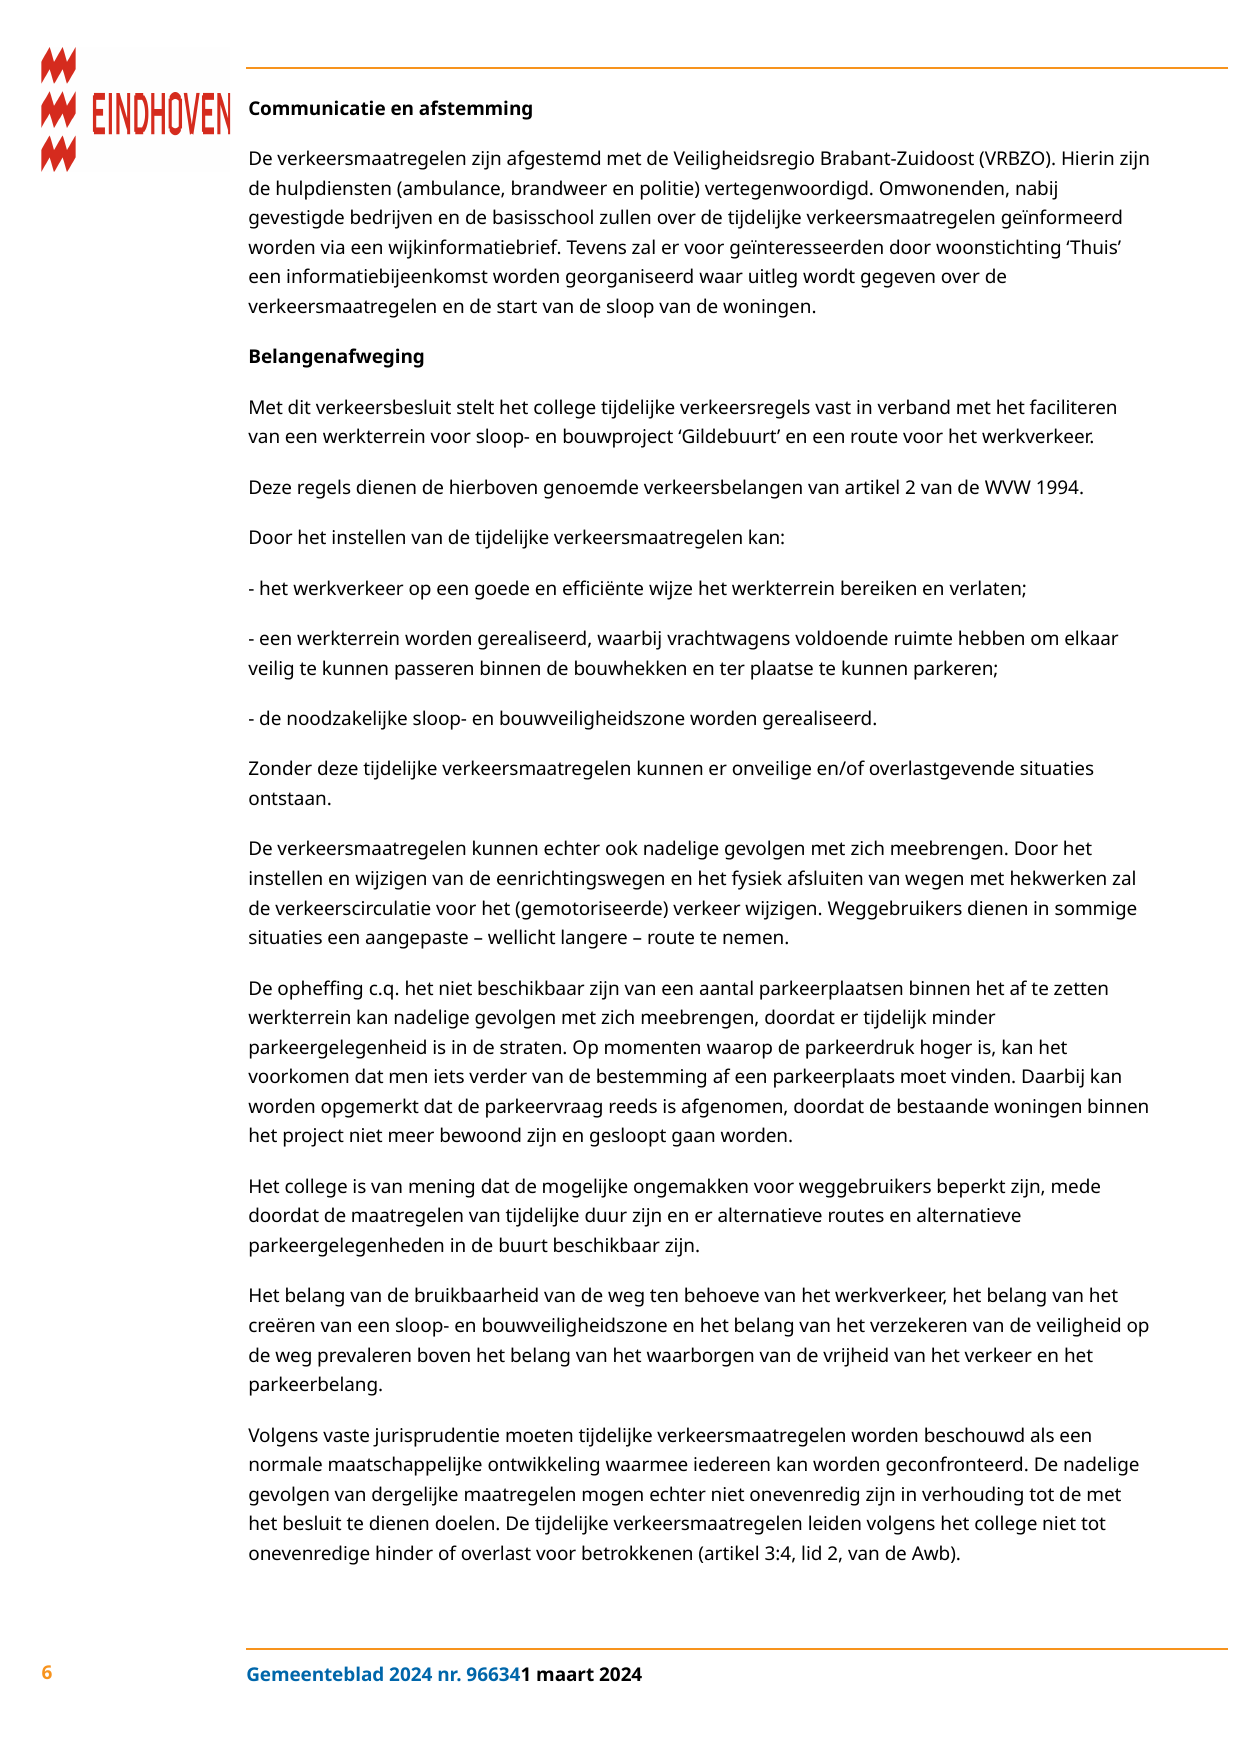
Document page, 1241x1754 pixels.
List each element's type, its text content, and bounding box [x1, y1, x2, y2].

text Met dit verkeersbesluit stelt het college tijdelijke verkeersregels vast in verband met het faciliteren van een werkterrein voor sloop- en bouwproject ‘Gildebuurt’ en een route voor het werkverkeer. [248, 394, 1152, 449]
picture [41, 47, 231, 172]
text De verkeersmaatregelen zijn afgestemd met de Veiligheidsregio Brabant-Zuidoost (VRBZO). Hierin zijn de hulpdiensten (ambulance, brandweer en politie) vertegenwoordigd. Omwonenden, nabij gevestigde bedrijven en de basisschool zullen over de tijdelijke verkeersmaatregelen geïnformeerd worden via een wijkinformatiebrief. Tevens zal er voor geïnteresseerden door woonstichting ‘Thuis’ een informatiebijeenkomst worden georganiseerd waar uitleg wordt gegeven over de verkeersmaatregelen en de start van de sloop van de woningen. [248, 145, 1152, 319]
text Belangenafweging [248, 343, 1152, 369]
text - de noodzakelijke sloop- en bouwveiligheidszone worden gerealiseerd. [248, 705, 1152, 731]
text - een werkterrein worden gerealiseerd, waarbij vrachtwagens voldoende ruimte hebben om elkaar veilig te kunnen passeren binnen de bouwhekken en ter plaatse te kunnen parkeren; [248, 625, 1152, 681]
text Het belang van de bruikbaarheid van de weg ten behoeve van het werkverkeer, het belang van het creëren van een sloop- en bouwveiligheidszone en het belang van het verzekeren van de veiligheid op de weg prevaleren boven het belang van het waarborgen van de vrijheid van het verkeer en het parkeerbelang. [248, 1283, 1152, 1397]
text Deze regels dienen de hierboven genoemde verkeersbelangen van artikel 2 van de WVW 1994. [248, 474, 1152, 500]
text De verkeersmaatregelen kunnen echter ook nadelige gevolgen met zich meebrengen. Door het instellen en wijzigen van de eenrichtingswegen en het fysiek afsluiten van wegen met hekwerken zal de verkeerscirculatie voor het (gemotoriseerde) verkeer wijzigen. Weggebruikers dienen in sommige situaties een aangepaste – wellicht langere – route te nemen. [248, 836, 1152, 950]
text - het werkverkeer op een goede en efficiënte wijze het werkterrein bereiken en verlaten; [248, 575, 1152, 601]
text Volgens vaste jurisprudentie moeten tijdelijke verkeersmaatregelen worden beschouwd als een normale maatschappelijke ontwikkeling waarmee iedereen kan worden geconfronteerd. De nadelige gevolgen van dergelijke maatregelen mogen echter niet onevenredig zijn in verhouding tot de met het besluit te dienen doelen. De tijdelijke verkeersmaatregelen leiden volgens het college niet tot onevenredige hinder of overlast voor betrokkenen (artikel 3:4, lid 2, van de Awb). [248, 1422, 1152, 1566]
text Zonder deze tijdelijke verkeersmaatregelen kunnen er onveilige en/of overlastgevende situaties ontstaan. [248, 756, 1152, 811]
text De opheffing c.q. het niet beschikbaar zijn van een aantal parkeerplaatsen binnen het af te zetten werkterrein kan nadelige gevolgen met zich meebrengen, doordat er tijdelijk minder parkeergelegenheid is in de straten. Op momenten waarop de parkeerdruk hoger is, kan het voorkomen dat men iets verder van de bestemming af een parkeerplaats moet vinden. Daarbij kan worden opgemerkt dat de parkeervraag reeds is afgenomen, doordat de bestaande woningen binnen het project niet meer bewoond zijn en gesloopt gaan worden. [248, 975, 1152, 1148]
text Door het instellen van de tijdelijke verkeersmaatregelen kan: [248, 524, 1152, 550]
text Communicatie en afstemming [248, 95, 1152, 121]
text Het college is van mening dat de mogelijke ongemakken voor weggebruikers beperkt zijn, mede doordat de maatregelen van tijdelijke duur zijn en er alternatieve routes en alternatieve parkeergelegenheden in de buurt beschikbaar zijn. [248, 1173, 1152, 1258]
